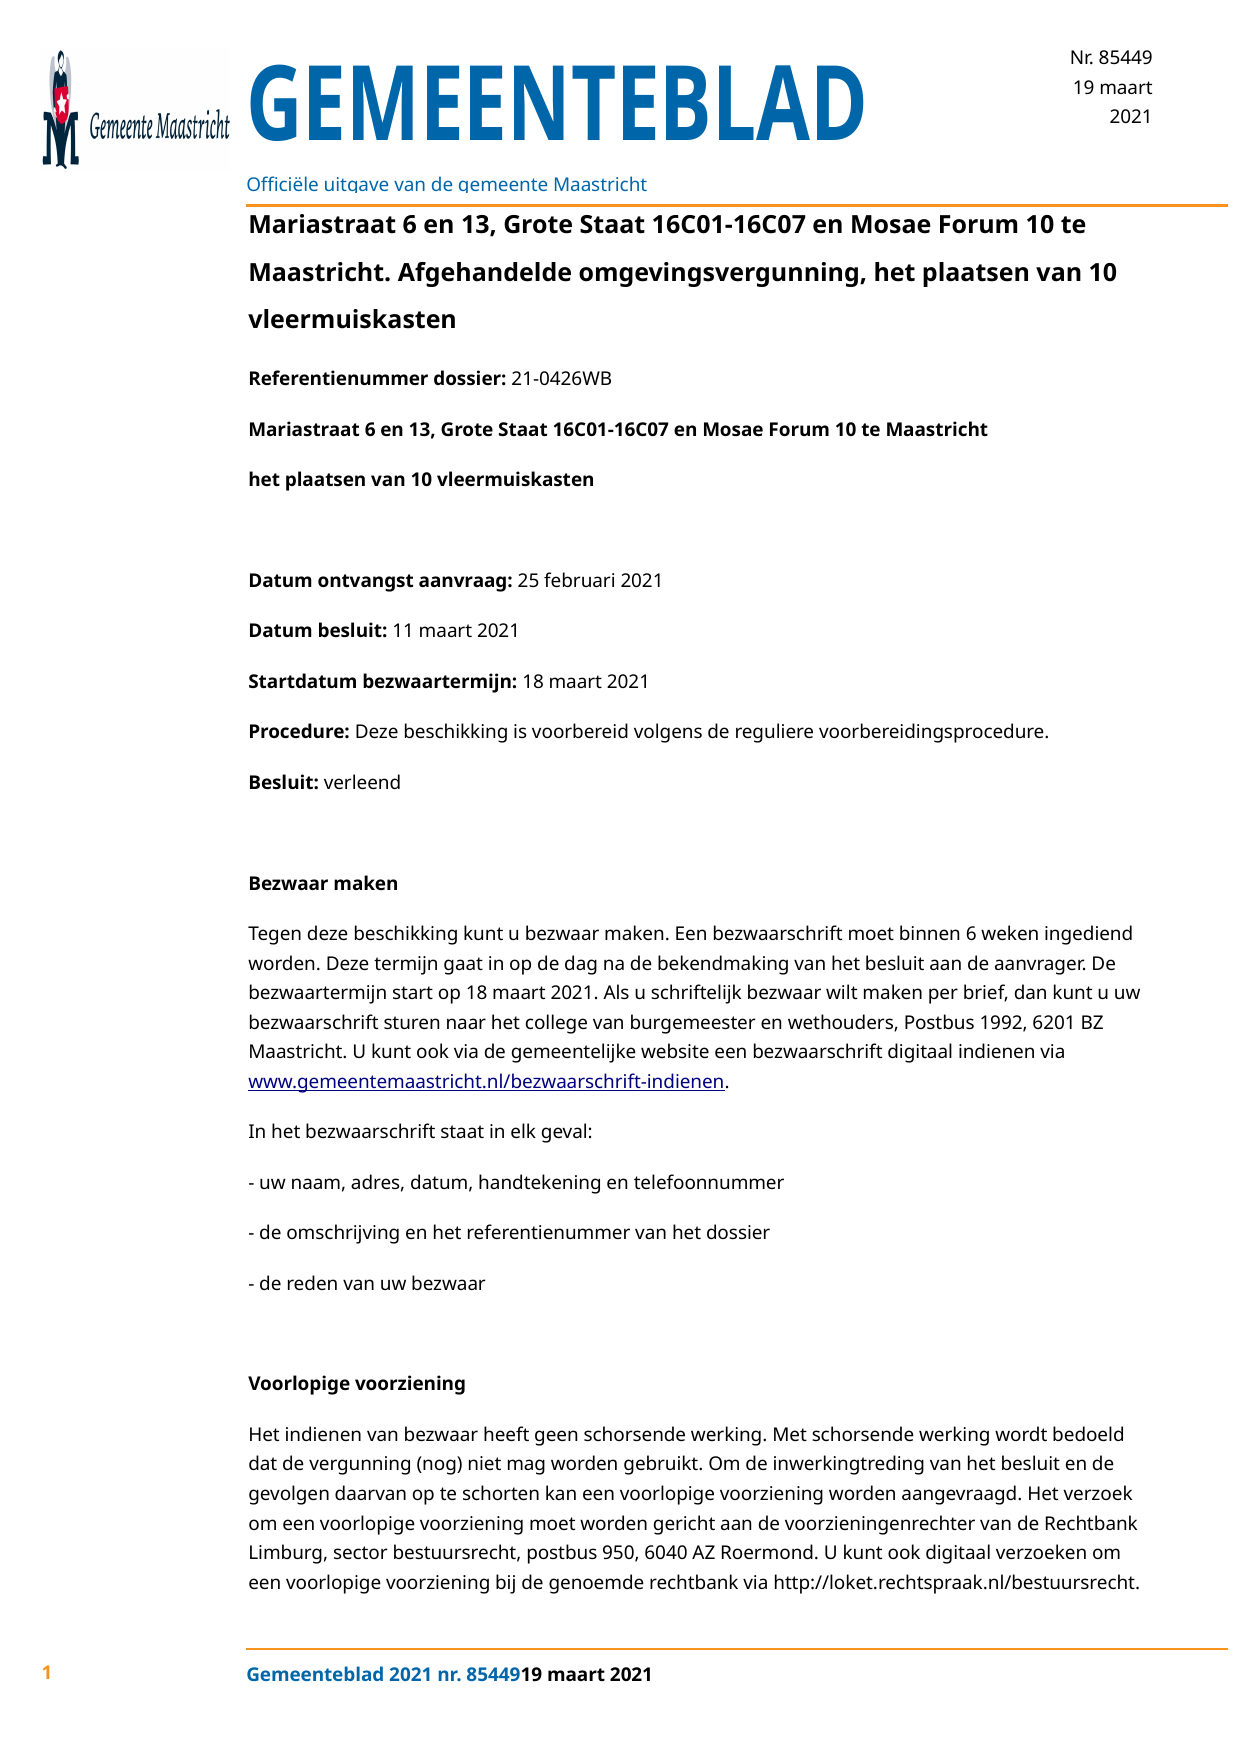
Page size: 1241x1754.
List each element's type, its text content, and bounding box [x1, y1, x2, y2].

text Besluit: verleend [248, 769, 1152, 794]
text Mariastraat 6 en 13, Grote Staat 16C01-16C07 en Mosae Forum 10 te Maastricht [248, 416, 1152, 442]
text Datum besluit: 11 maart 2021 [248, 618, 1152, 643]
text Het indienen van bezwaar heeft geen schorsende werking. Met schorsende werking wordt bedoeld dat de vergunning (nog) niet mag worden gebruikt. Om de inwerkingtreding van het besluit en de gevolgen daarvan op te schorten kan een voorlopige voorziening worden aangevraagd. Het verzoek om een voorlopige voorziening moet worden gericht aan de voorzieningenrechter van de Rechtbank Limburg, sector bestuursrecht, postbus 950, 6040 AZ Roermond. U kunt ook digitaal verzoeken om een voorlopige voorziening bij de genoemde rechtbank via http://loket.rechtspraak.nl/bestuursrecht. [248, 1421, 1152, 1594]
text Startdatum bezwaartermijn: 18 maart 2021 [248, 668, 1152, 694]
picture [41, 47, 231, 172]
text Tegen deze beschikking kunt u bezwaar maken. Een bezwaarschrift moet binnen 6 weken ingediend worden. Deze termijn gaat in op de dag na de bekendmaking van het besluit aan de aanvrager. De bezwaartermijn start op 18 maart 2021. Als u schriftelijk bezwaar wilt maken per brief, dan kunt u uw bezwaarschrift sturen naar het college van burgemeester en wethouders, Postbus 1992, 6201 BZ Maastricht. U kunt ook via de gemeentelijke website een bezwaarschrift digitaal indienen via www.gemeentemaastricht.nl/bezwaarschrift-indienen. [248, 920, 1152, 1094]
text Mariastraat 6 en 13, Grote Staat 16C01-16C07 en Mosae Forum 10 te Maastricht. Afgehandelde omgevingsvergunning, het plaatsen van 10 vleermuiskasten [248, 207, 1152, 336]
text - uw naam, adres, datum, handtekening en telefoonnummer [248, 1169, 1152, 1194]
text Bezwaar maken [248, 870, 1152, 895]
text Referentienummer dossier: 21-0426WB [248, 366, 1152, 391]
text - de reden van uw bezwaar [248, 1270, 1152, 1295]
text Voorlopige voorziening [248, 1371, 1152, 1396]
text Datum ontvangst aanvraag: 25 februari 2021 [248, 567, 1152, 593]
text Procedure: Deze beschikking is voorbereid volgens de reguliere voorbereidingsprocedure. [248, 718, 1152, 744]
text In het bezwaarschrift staat in elk geval: [248, 1118, 1152, 1144]
text - de omschrijving en het referentienummer van het dossier [248, 1219, 1152, 1245]
text het plaatsen van 10 vleermuiskasten [248, 466, 1152, 492]
